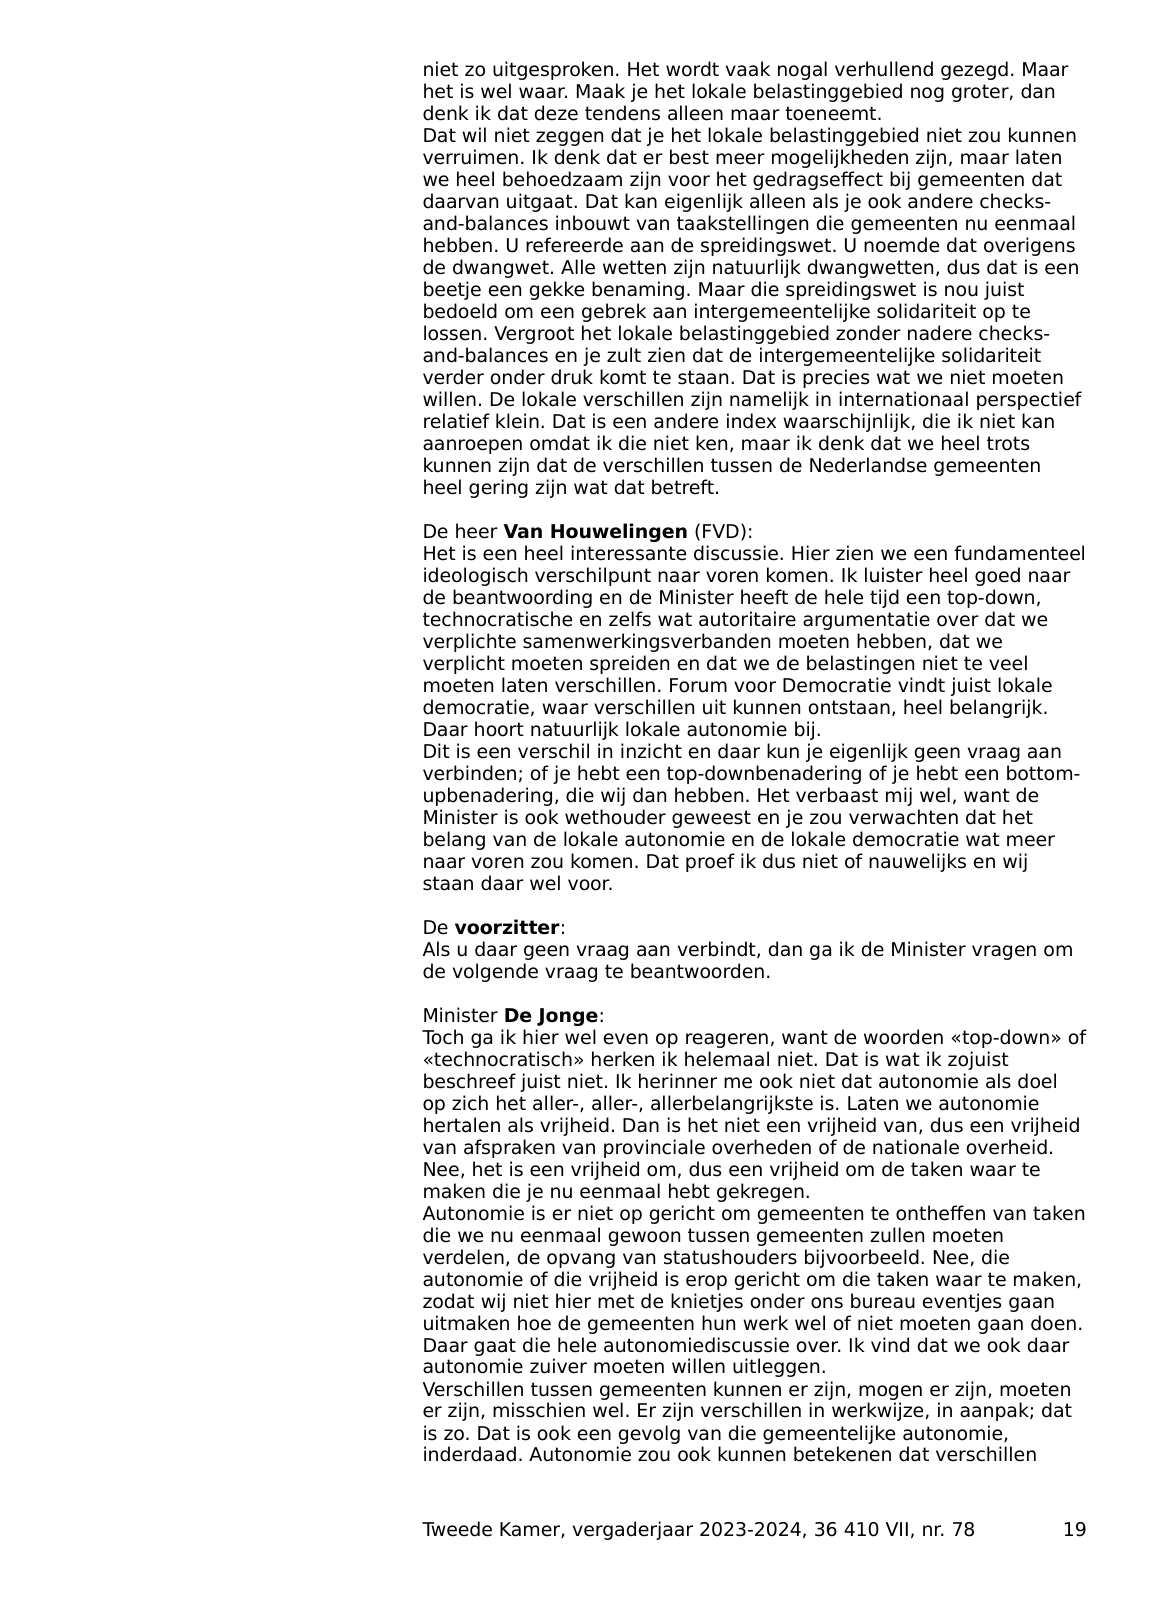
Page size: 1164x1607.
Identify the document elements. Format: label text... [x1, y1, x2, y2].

text Verschillen tussen gemeenten kunnen er zijn, mogen er zijn, moeten er zijn, misschien wel. Er zijn verschillen in werkwijze, in aanpak; dat is zo. Dat is ook een gevolg van die gemeentelijke autonomie, inderdaad. Autonomie zou ook kunnen betekenen dat verschillen [422, 1378, 1087, 1466]
text De heer Van Houwelingen (FVD): [422, 521, 1087, 543]
text Toch ga ik hier wel even op reageren, want de woorden «top-down» of «technocratisch» herken ik helemaal niet. Dat is wat ik zojuist beschreef juist niet. Ik herinner me ook niet dat autonomie als doel op zich het aller-, aller-, allerbelangrijkste is. Laten we autonomie hertalen als vrijheid. Dan is het niet een vrijheid van, dus een vrijheid van afspraken van provinciale overheden of de nationale overheid. Nee, het is een vrijheid om, dus een vrijheid om de taken waar te maken die je nu eenmaal hebt gekregen. [422, 1027, 1087, 1203]
text Dat wil niet zeggen dat je het lokale belastinggebied niet zou kunnen verruimen. Ik denk dat er best meer mogelijkheden zijn, maar laten we heel behoedzaam zijn voor het gedragseffect bij gemeenten dat daarvan uitgaat. Dat kan eigenlijk alleen als je ook andere checks-and-balances inbouwt van taakstellingen die gemeenten nu eenmaal hebben. U refereerde aan de spreidingswet. U noemde dat overigens de dwangwet. Alle wetten zijn natuurlijk dwangwetten, dus dat is een beetje een gekke benaming. Maar die spreidingswet is nou juist bedoeld om een gebrek aan intergemeentelijke solidariteit op te lossen. Vergroot het lokale belastinggebied zonder nadere checks-and-balances en je zult zien dat de intergemeentelijke solidariteit verder onder druk komt te staan. Dat is precies wat we niet moeten willen. De lokale verschillen zijn namelijk in internationaal perspectief relatief klein. Dat is een andere index waarschijnlijk, die ik niet kan aanroepen omdat ik die niet ken, maar ik denk dat we heel trots kunnen zijn dat de verschillen tussen de Nederlandse gemeenten heel gering zijn wat dat betreft. [422, 125, 1087, 499]
text Het is een heel interessante discussie. Hier zien we een fundamenteel ideologisch verschilpunt naar voren komen. Ik luister heel goed naar de beantwoording en de Minister heeft de hele tijd een top-down, technocratische en zelfs wat autoritaire argumentatie over dat we verplichte samenwerkingsverbanden moeten hebben, dat we verplicht moeten spreiden en dat we de belastingen niet te veel moeten laten verschillen. Forum voor Democratie vindt juist lokale democratie, waar verschillen uit kunnen ontstaan, heel belangrijk. Daar hoort natuurlijk lokale autonomie bij. [422, 543, 1087, 741]
text Minister De Jonge: [422, 1005, 1087, 1027]
text Als u daar geen vraag aan verbindt, dan ga ik de Minister vragen om de volgende vraag te beantwoorden. [422, 939, 1087, 983]
text Autonomie is er niet op gericht om gemeenten te ontheffen van taken die we nu eenmaal gewoon tussen gemeenten zullen moeten verdelen, de opvang van statushouders bijvoorbeeld. Nee, die autonomie of die vrijheid is erop gericht om die taken waar te maken, zodat wij niet hier met de knietjes onder ons bureau eventjes gaan uitmaken hoe de gemeenten hun werk wel of niet moeten gaan doen. Daar gaat die hele autonomiediscussie over. Ik vind dat we ook daar autonomie zuiver moeten willen uitleggen. [422, 1203, 1087, 1378]
text Dit is een verschil in inzicht en daar kun je eigenlijk geen vraag aan verbinden; of je hebt een top-downbenadering of je hebt een bottom-upbenadering, die wij dan hebben. Het verbaast mij wel, want de Minister is ook wethouder geweest en je zou verwachten dat het belang van de lokale autonomie en de lokale democratie wat meer naar voren zou komen. Dat proef ik dus niet of nauwelijks en wij staan daar wel voor. [422, 741, 1087, 894]
text niet zo uitgesproken. Het wordt vaak nogal verhullend gezegd. Maar het is wel waar. Maak je het lokale belastinggebied nog groter, dan denk ik dat deze tendens alleen maar toeneemt. [422, 59, 1087, 125]
text De voorzitter: [422, 917, 1087, 939]
